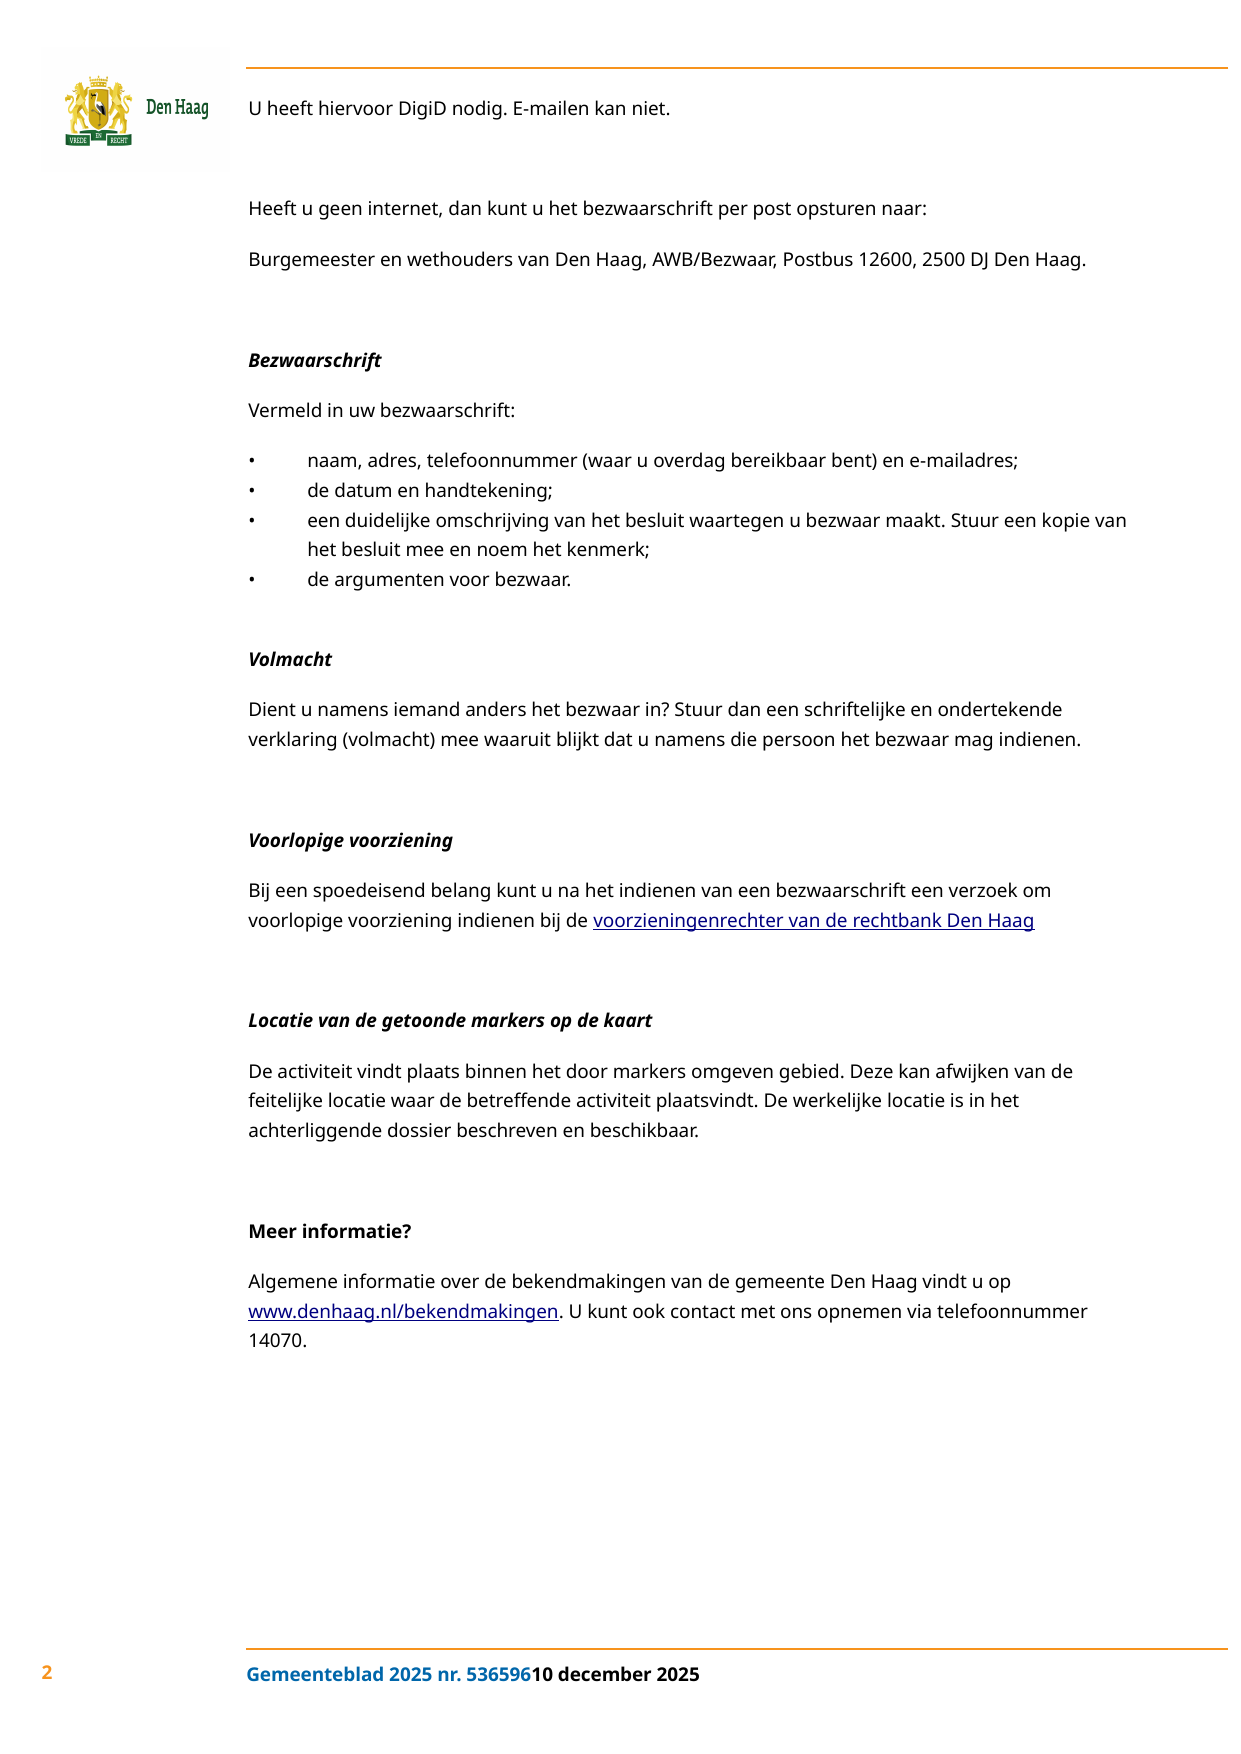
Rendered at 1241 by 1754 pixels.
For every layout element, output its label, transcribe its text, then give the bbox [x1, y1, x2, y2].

text Bezwaarschrift [248, 347, 1152, 373]
text Algemene informatie over de bekendmakingen van de gemeente Den Haag vindt u op www.denhaag.nl/bekendmakingen. U kunt ook contact met ons opnemen via telefoonnummer 14070. [248, 1268, 1152, 1353]
text Locatie van de getoonde markers op de kaart [248, 1008, 1152, 1033]
text Bij een spoedeisend belang kunt u na het indienen van een bezwaarschrift een verzoek om voorlopige voorziening indienen bij de voorzieningenrechter van de rechtbank Den Haag [248, 877, 1152, 933]
text Vermeld in uw bezwaarschrift: [248, 397, 1152, 423]
text Burgemeester en wethouders van Den Haag, AWB/Bezwaar, Postbus 12600, 2500 DJ Den Haag. [248, 246, 1152, 272]
text Dient u namens iemand anders het bezwaar in? Stuur dan een schriftelijke en ondertekende verklaring (volmacht) mee waaruit blijkt dat u namens die persoon het bezwaar mag indienen. [248, 696, 1152, 752]
text U heeft hiervoor DigiD nodig. E-mailen kan niet. [248, 95, 1152, 121]
list de argumenten voor bezwaar. [248, 566, 1152, 592]
text Voorlopige voorziening [248, 827, 1152, 853]
list een duidelijke omschrijving van het besluit waartegen u bezwaar maakt. Stuur een kopie van het besluit mee en noem het kenmerk; [248, 507, 1152, 562]
list de datum en handtekening; [248, 477, 1152, 503]
text Volmacht [248, 646, 1152, 672]
text Meer informatie? [248, 1218, 1152, 1244]
text Heeft u geen internet, dan kunt u het bezwaarschrift per post opsturen naar: [248, 196, 1152, 221]
text De activiteit vindt plaats binnen het door markers omgeven gebied. Deze kan afwijken van de feitelijke locatie waar de betreffende activiteit plaatsvindt. De werkelijke locatie is in het achterliggende dossier beschreven en beschikbaar. [248, 1058, 1152, 1143]
list naam, adres, telefoonnummer (waar u overdag bereikbaar bent) en e-mailadres; [248, 448, 1152, 473]
picture [41, 47, 231, 172]
